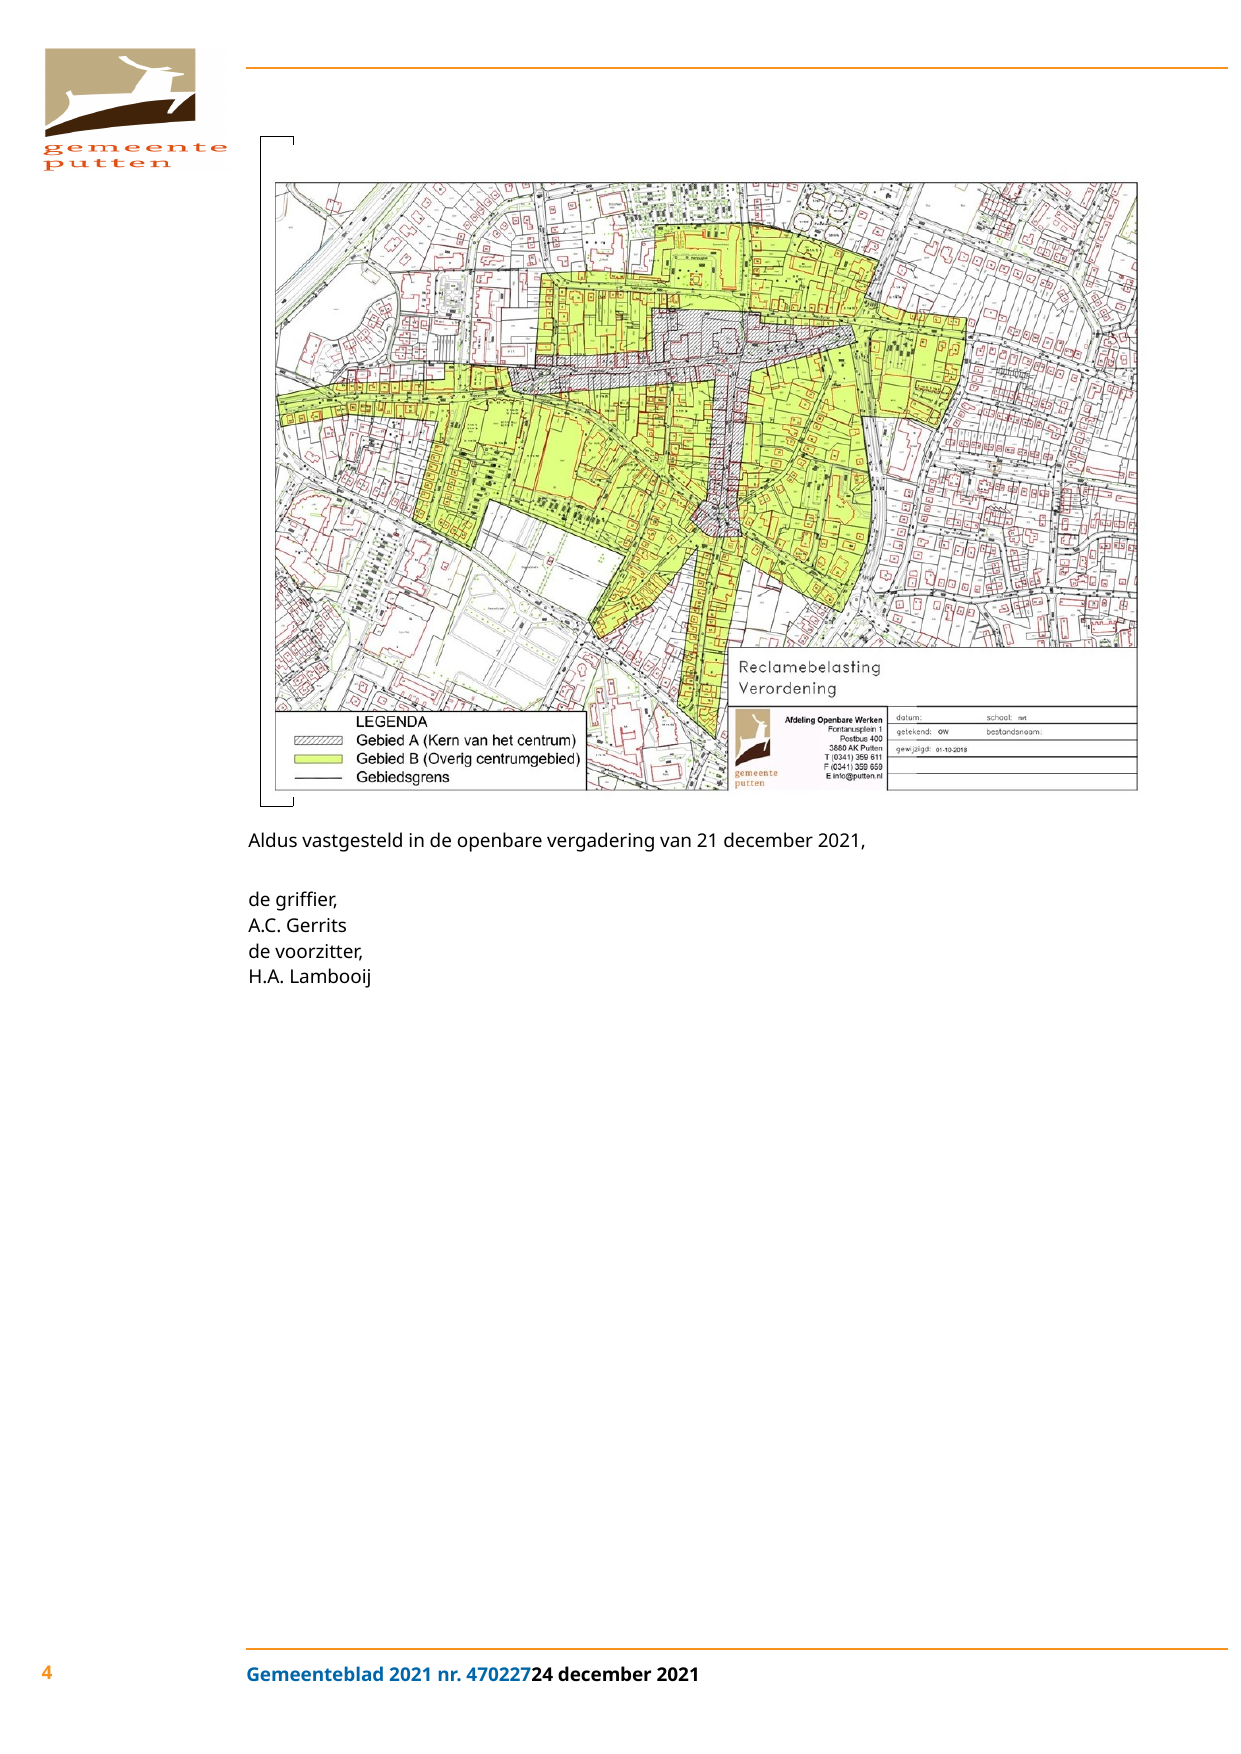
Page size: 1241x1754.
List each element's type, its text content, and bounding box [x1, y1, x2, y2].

text Aldus vastgesteld in de openbare vergadering van 21 december 2021, [248, 827, 1152, 853]
picture [41, 47, 231, 172]
text de voorzitter, [248, 938, 1152, 964]
text A.C. Gerrits [248, 912, 1152, 938]
text H.A. Lambooij [248, 964, 1152, 989]
picture [268, 145, 1173, 797]
text de griffier, [248, 886, 1152, 912]
